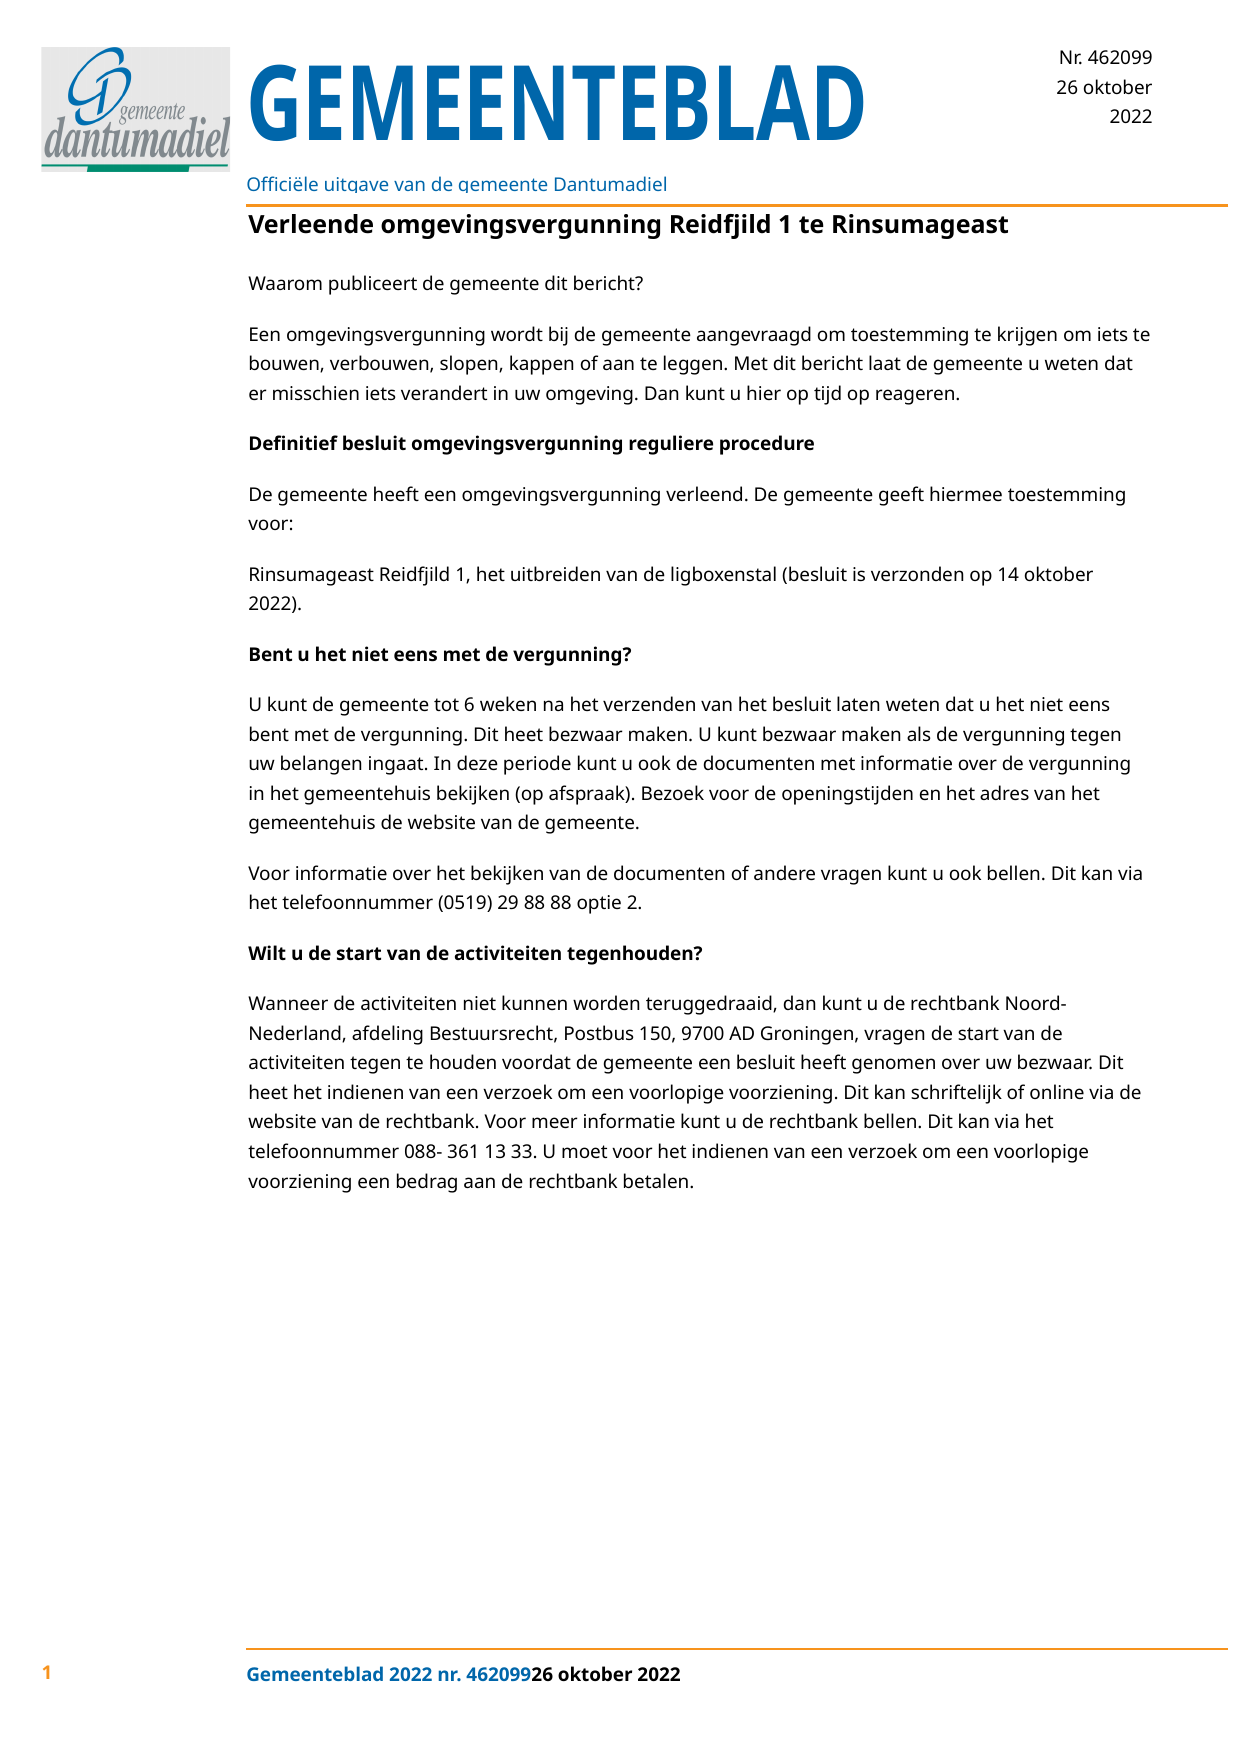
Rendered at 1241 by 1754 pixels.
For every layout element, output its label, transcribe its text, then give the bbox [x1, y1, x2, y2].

text Verleende omgevingsvergunning Reidfjild 1 te Rinsumageast [248, 207, 1152, 241]
text U kunt de gemeente tot 6 weken na het verzenden van het besluit laten weten dat u het niet eens bent met de vergunning. Dit heet bezwaar maken. U kunt bezwaar maken als de vergunning tegen uw belangen ingaat. In deze periode kunt u ook de documenten met informatie over de vergunning in het gemeentehuis bekijken (op afspraak). Bezoek voor de openingstijden en het adres van het gemeentehuis de website van de gemeente. [248, 691, 1152, 835]
picture [41, 47, 231, 172]
text Bent u het niet eens met de vergunning? [248, 641, 1152, 666]
text Rinsumageast Reidfjild 1, het uitbreiden van de ligboxenstal (besluit is verzonden op 14 oktober 2022). [248, 561, 1152, 616]
text Voor informatie over het bekijken van de documenten of andere vragen kunt u ook bellen. Dit kan via het telefoonnummer (0519) 29 88 88 optie 2. [248, 860, 1152, 915]
text Waarom publiceert de gemeente dit bericht? [248, 270, 1152, 296]
text Een omgevingsvergunning wordt bij de gemeente aangevraagd om toestemming te krijgen om iets te bouwen, verbouwen, slopen, kappen of aan te leggen. Met dit bericht laat de gemeente u weten dat er misschien iets verandert in uw omgeving. Dan kunt u hier op tijd op reageren. [248, 321, 1152, 406]
text Definitief besluit omgevingsvergunning reguliere procedure [248, 430, 1152, 456]
text Wanneer de activiteiten niet kunnen worden teruggedraaid, dan kunt u de rechtbank Noord-Nederland, afdeling Bestuursrecht, Postbus 150, 9700 AD Groningen, vragen de start van de activiteiten tegen te houden voordat de gemeente een besluit heeft genomen over uw bezwaar. Dit heet het indienen van een verzoek om een voorlopige voorziening. Dit kan schriftelijk of online via de website van de rechtbank. Voor meer informatie kunt u de rechtbank bellen. Dit kan via het telefoonnummer 088- 361 13 33. U moet voor het indienen van een verzoek om een voorlopige voorziening een bedrag aan de rechtbank betalen. [248, 990, 1152, 1193]
text De gemeente heeft een omgevingsvergunning verleend. De gemeente geeft hiermee toestemming voor: [248, 481, 1152, 536]
text Wilt u de start van de activiteiten tegenhouden? [248, 940, 1152, 966]
